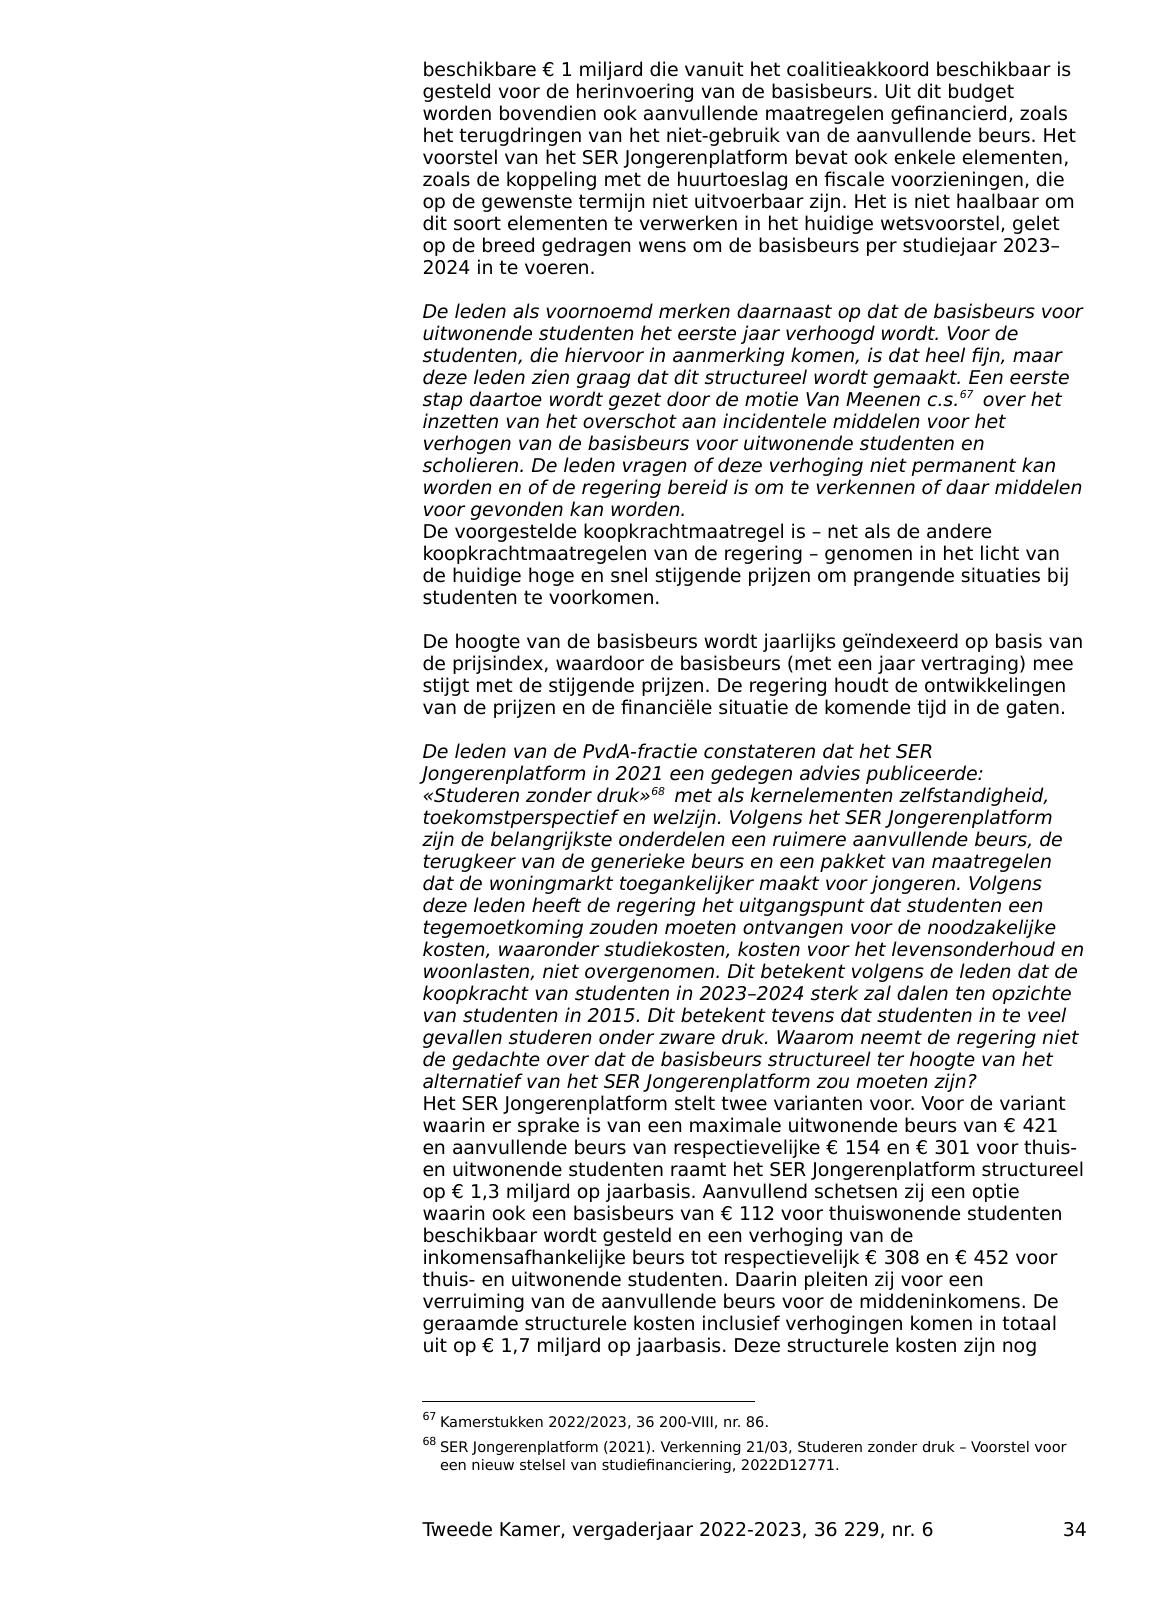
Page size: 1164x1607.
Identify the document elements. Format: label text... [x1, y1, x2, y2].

text De leden van de PvdA-fractie constateren dat het SER Jongerenplatform in 2021 een gedegen advies publiceerde: «Studeren zonder druk» met als kernelementen zelfstandigheid, toekomstperspectief en welzijn. Volgens het SER Jongerenplatform zijn de belangrijkste onderdelen een ruimere aanvullende beurs, de terugkeer van de generieke beurs en een pakket van maatregelen dat de woningmarkt toegankelijker maakt voor jongeren. Volgens deze leden heeft de regering het uitgangspunt dat studenten een tegemoetkoming zouden moeten ontvangen voor de noodzakelijke kosten, waaronder studiekosten, kosten voor het levensonderhoud en woonlasten, niet overgenomen. Dit betekent volgens de leden dat de koopkracht van studenten in 2023–2024 sterk zal dalen ten opzichte van studenten in 2015. Dit betekent tevens dat studenten in te veel gevallen studeren onder zware druk. Waarom neemt de regering niet de gedachte over dat de basisbeurs structureel ter hoogte van het alternatief van het SER Jongerenplatform zou moeten zijn? [422, 741, 1087, 1093]
text De hoogte van de basisbeurs wordt jaarlijks geïndexeerd op basis van de prijsindex, waardoor de basisbeurs (met een jaar vertraging) mee stijgt met de stijgende prijzen. De regering houdt de ontwikkelingen van de prijzen en de financiële situatie de komende tijd in de gaten. [422, 631, 1087, 719]
text De leden als voornoemd merken daarnaast op dat de basisbeurs voor uitwonende studenten het eerste jaar verhoogd wordt. Voor de studenten, die hiervoor in aanmerking komen, is dat heel fijn, maar deze leden zien graag dat dit structureel wordt gemaakt. Een eerste stap daartoe wordt gezet door de motie Van Meenen c.s. over het inzetten van het overschot aan incidentele middelen voor het verhogen van de basisbeurs voor uitwonende studenten en scholieren. De leden vragen of deze verhoging niet permanent kan worden en of de regering bereid is om te verkennen of daar middelen voor gevonden kan worden. [422, 301, 1087, 521]
text Kamerstukken 2022/2023, 36 200-VIII, nr. 86. [422, 1410, 1087, 1432]
text De voorgestelde koopkrachtmaatregel is – net als de andere koopkrachtmaatregelen van de regering – genomen in het licht van de huidige hoge en snel stijgende prijzen om prangende situaties bij studenten te voorkomen. [422, 521, 1087, 609]
text SER Jongerenplatform (2021). Verkenning 21/03, Studeren zonder druk – Voorstel voor een nieuw stelsel van studiefinanciering, 2022D12771. [422, 1435, 1087, 1474]
text beschikbare € 1 miljard die vanuit het coalitieakkoord beschikbaar is gesteld voor de herinvoering van de basisbeurs. Uit dit budget worden bovendien ook aanvullende maatregelen gefinancierd, zoals het terugdringen van het niet-gebruik van de aanvullende beurs. Het voorstel van het SER Jongerenplatform bevat ook enkele elementen, zoals de koppeling met de huurtoeslag en fiscale voorzieningen, die op de gewenste termijn niet uitvoerbaar zijn. Het is niet haalbaar om dit soort elementen te verwerken in het huidige wetsvoorstel, gelet op de breed gedragen wens om de basisbeurs per studiejaar 2023–2024 in te voeren. [422, 59, 1087, 279]
text Het SER Jongerenplatform stelt twee varianten voor. Voor de variant waarin er sprake is van een maximale uitwonende beurs van € 421 en aanvullende beurs van respectievelijke € 154 en € 301 voor thuis- en uitwonende studenten raamt het SER Jongerenplatform structureel op € 1,3 miljard op jaarbasis. Aanvullend schetsen zij een optie waarin ook een basisbeurs van € 112 voor thuiswonende studenten beschikbaar wordt gesteld en een verhoging van de inkomensafhankelijke beurs tot respectievelijk € 308 en € 452 voor thuis- en uitwonende studenten. Daarin pleiten zij voor een verruiming van de aanvullende beurs voor de middeninkomens. De geraamde structurele kosten inclusief verhogingen komen in totaal uit op € 1,7 miljard op jaarbasis. Deze structurele kosten zijn nog [422, 1093, 1087, 1356]
